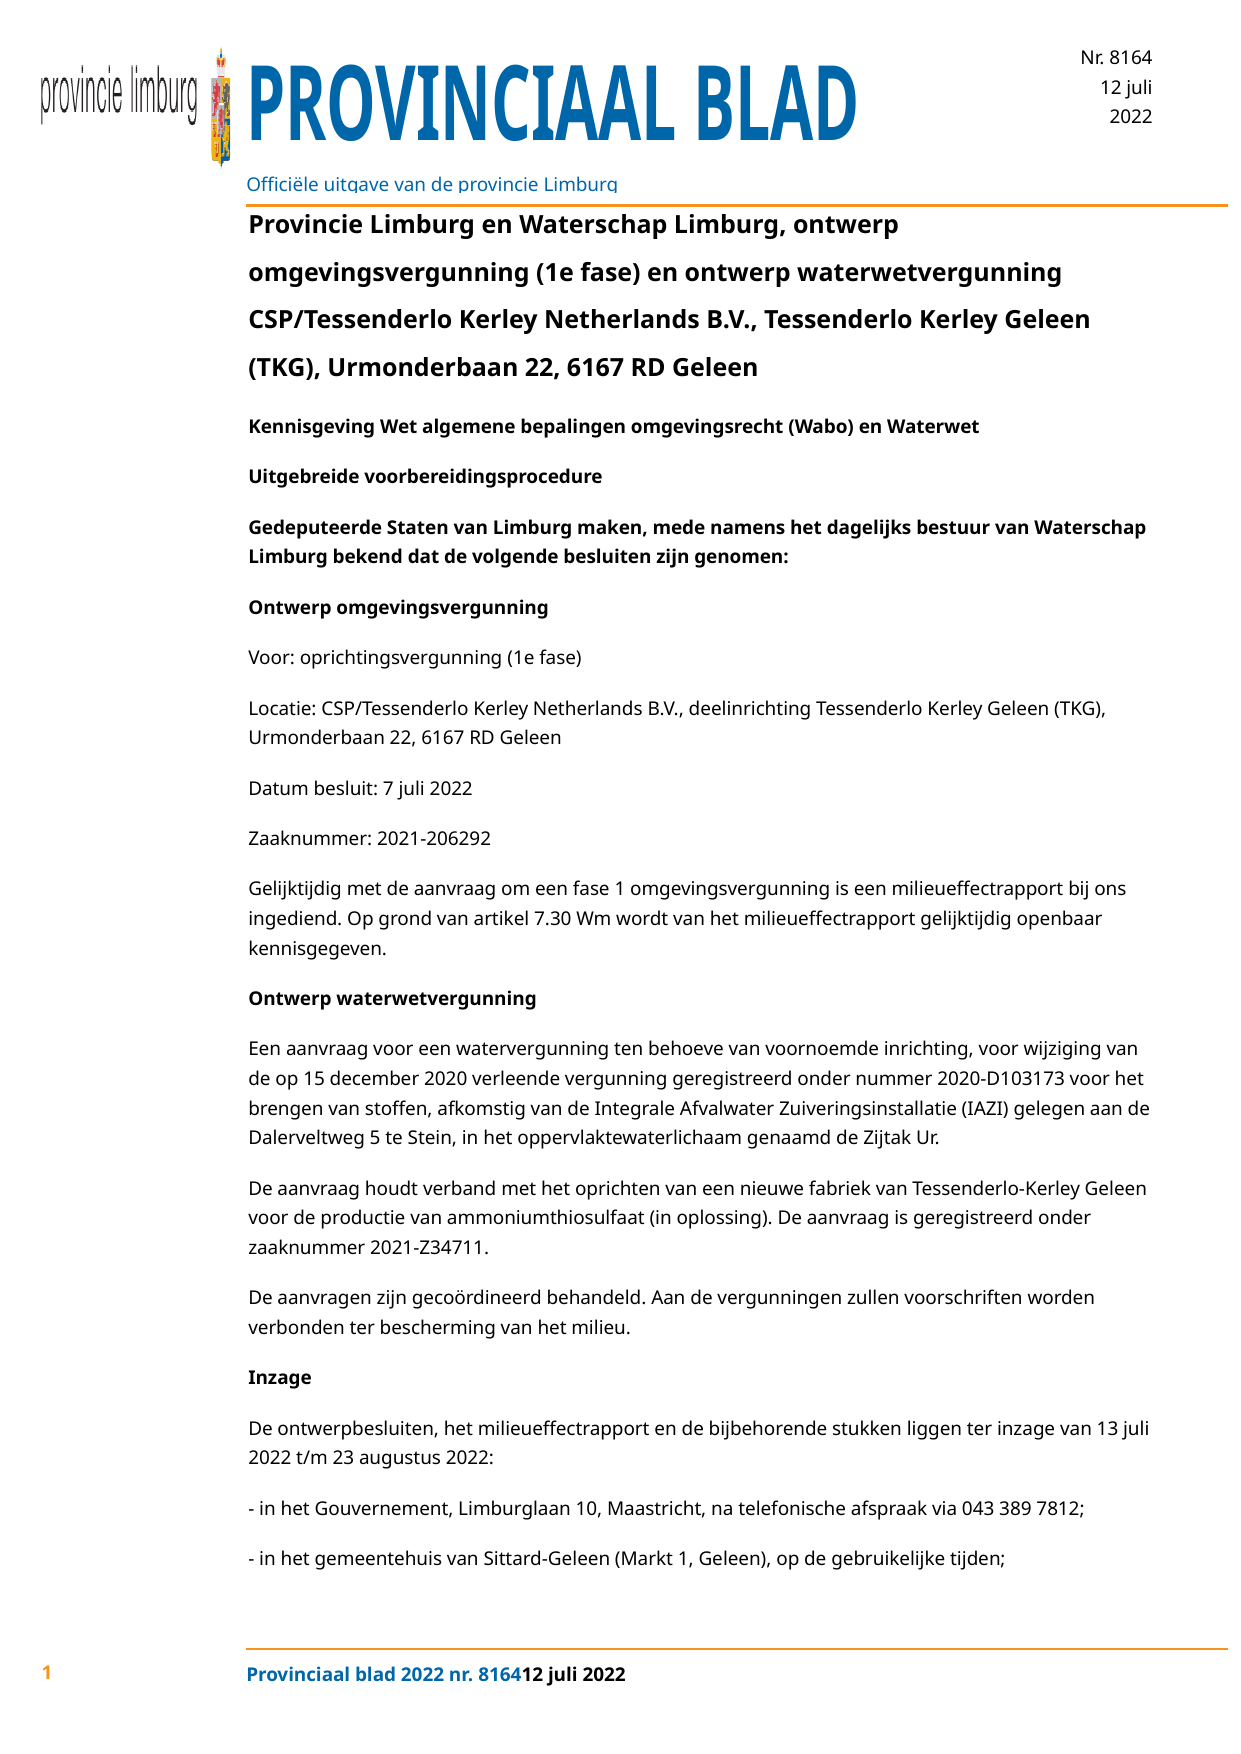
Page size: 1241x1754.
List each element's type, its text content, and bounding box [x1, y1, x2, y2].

text Gelijktijdig met de aanvraag om een fase 1 omgevingsvergunning is een milieueffectrapport bij ons ingediend. Op grond van artikel 7.30 Wm wordt van het milieueffectrapport gelijktijdig openbaar kennisgegeven. [248, 876, 1152, 961]
text Uitgebreide voorbereidingsprocedure [248, 463, 1152, 489]
text Ontwerp omgevingsvergunning [248, 594, 1152, 620]
text De ontwerpbesluiten, het milieueffectrapport en de bijbehorende stukken liggen ter inzage van 13 juli 2022 t/m 23 augustus 2022: [248, 1415, 1152, 1470]
picture [41, 47, 231, 172]
text Zaaknummer: 2021-206292 [248, 825, 1152, 851]
text Locatie: CSP/Tessenderlo Kerley Netherlands B.V., deelinrichting Tessenderlo Kerley Geleen (TKG), Urmonderbaan 22, 6167 RD Geleen [248, 695, 1152, 750]
text - in het gemeentehuis van Sittard-Geleen (Markt 1, Geleen), op de gebruikelijke tijden; [248, 1545, 1152, 1571]
text - in het Gouvernement, Limburglaan 10, Maastricht, na telefonische afspraak via 043 389 7812; [248, 1495, 1152, 1521]
text Kennisgeving Wet algemene bepalingen omgevingsrecht (Wabo) en Waterwet [248, 413, 1152, 439]
text De aanvraag houdt verband met het oprichten van een nieuwe fabriek van Tessenderlo-Kerley Geleen voor de productie van ammoniumthiosulfaat (in oplossing). De aanvraag is geregistreerd onder zaaknummer 2021-Z34711. [248, 1175, 1152, 1260]
text Inzage [248, 1364, 1152, 1390]
text Een aanvraag voor een watervergunning ten behoeve van voornoemde inrichting, voor wijziging van de op 15 december 2020 verleende vergunning geregistreerd onder nummer 2020-D103173 voor het brengen van stoffen, afkomstig van de Integrale Afvalwater Zuiveringsinstallatie (IAZI) gelegen aan de Dalerveltweg 5 te Stein, in het oppervlaktewaterlichaam genaamd de Zijtak Ur. [248, 1036, 1152, 1150]
text Voor: oprichtingsvergunning (1e fase) [248, 644, 1152, 670]
text De aanvragen zijn gecoördineerd behandeld. Aan de vergunningen zullen voorschriften worden verbonden ter bescherming van het milieu. [248, 1284, 1152, 1340]
text Datum besluit: 7 juli 2022 [248, 775, 1152, 801]
text Ontwerp waterwetvergunning [248, 985, 1152, 1011]
text Provincie Limburg en Waterschap Limburg, ontwerp omgevingsvergunning (1e fase) en ontwerp waterwetvergunning CSP/Tessenderlo Kerley Netherlands B.V., Tessenderlo Kerley Geleen (TKG), Urmonderbaan 22, 6167 RD Geleen [248, 207, 1152, 384]
text Gedeputeerde Staten van Limburg maken, mede namens het dagelijks bestuur van Waterschap Limburg bekend dat de volgende besluiten zijn genomen: [248, 514, 1152, 569]
